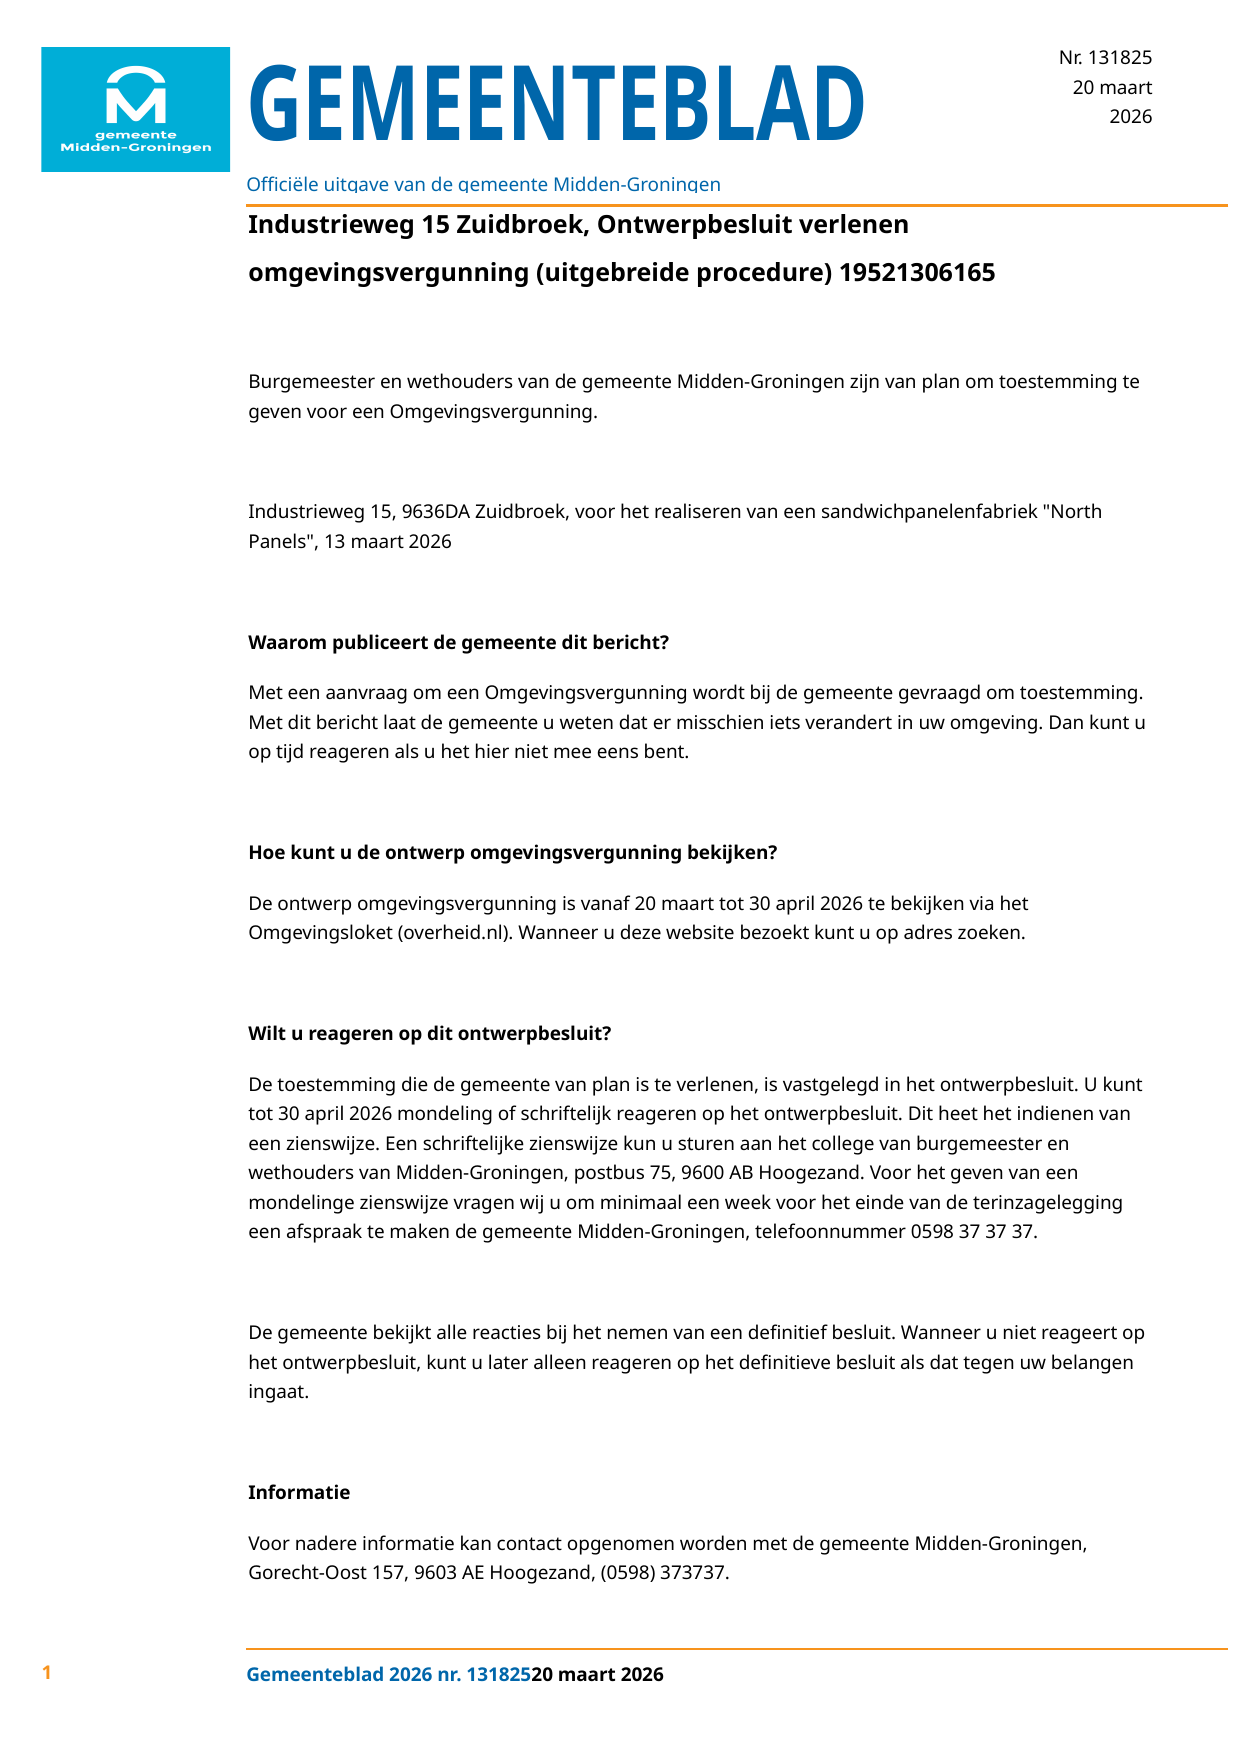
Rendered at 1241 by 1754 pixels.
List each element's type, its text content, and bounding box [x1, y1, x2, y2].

text De toestemming die de gemeente van plan is te verlenen, is vastgelegd in het ontwerpbesluit. U kunt tot 30 april 2026 mondeling of schriftelijk reageren op het ontwerpbesluit. Dit heet het indienen van een zienswijze. Een schriftelijke zienswijze kun u sturen aan het college van burgemeester en wethouders van Midden-Groningen, postbus 75, 9600 AB Hoogezand. Voor het geven van een mondelinge zienswijze vragen wij u om minimaal een week voor het einde van de terinzagelegging een afspraak te maken de gemeente Midden-Groningen, telefoonnummer 0598 37 37 37. [248, 1071, 1152, 1244]
text Met een aanvraag om een Omgevingsvergunning wordt bij de gemeente gevraagd om toestemming. Met dit bericht laat de gemeente u weten dat er misschien iets verandert in uw omgeving. Dan kunt u op tijd reageren als u het hier niet mee eens bent. [248, 679, 1152, 764]
picture [108, 66, 164, 82]
text Informatie [248, 1479, 1152, 1505]
text Hoe kunt u de ontwerp omgevingsvergunning bekijken? [248, 839, 1152, 865]
text De gemeente bekijkt alle reacties bij het nemen van een definitief besluit. Wanneer u niet reageert op het ontwerpbesluit, kunt u later alleen reageren op het definitieve besluit als dat tegen uw belangen ingaat. [248, 1319, 1152, 1404]
picture [184, 146, 190, 153]
text De ontwerp omgevingsvergunning is vanaf 20 maart tot 30 april 2026 te bekijken via het Omgevingsloket (overheid.nl). Wanneer u deze website bezoekt kunt u op adres zoeken. [248, 890, 1152, 945]
text Burgemeester en wethouders van de gemeente Midden-Groningen zijn van plan om toestemming te geven voor een Omgevingsvergunning. [248, 368, 1152, 424]
text Voor nadere informatie kan contact opgenomen worden met de gemeente Midden-Groningen, Gorecht-Oost 157, 9603 AE Hoogezand, (0598) 373737. [248, 1530, 1152, 1585]
text Wilt u reageren op dit ontwerpbesluit? [248, 1020, 1152, 1046]
picture [107, 89, 165, 122]
text Industrieweg 15, 9636DA Zuidbroek, voor het realiseren van een sandwichpanelenfabriek "North Panels", 13 maart 2026 [248, 499, 1152, 554]
text Waarom publiceert de gemeente dit bericht? [248, 629, 1152, 655]
text Industrieweg 15 Zuidbroek, Ontwerpbesluit verlenen omgevingsvergunning (uitgebreide procedure) 19521306165 [248, 207, 1152, 288]
